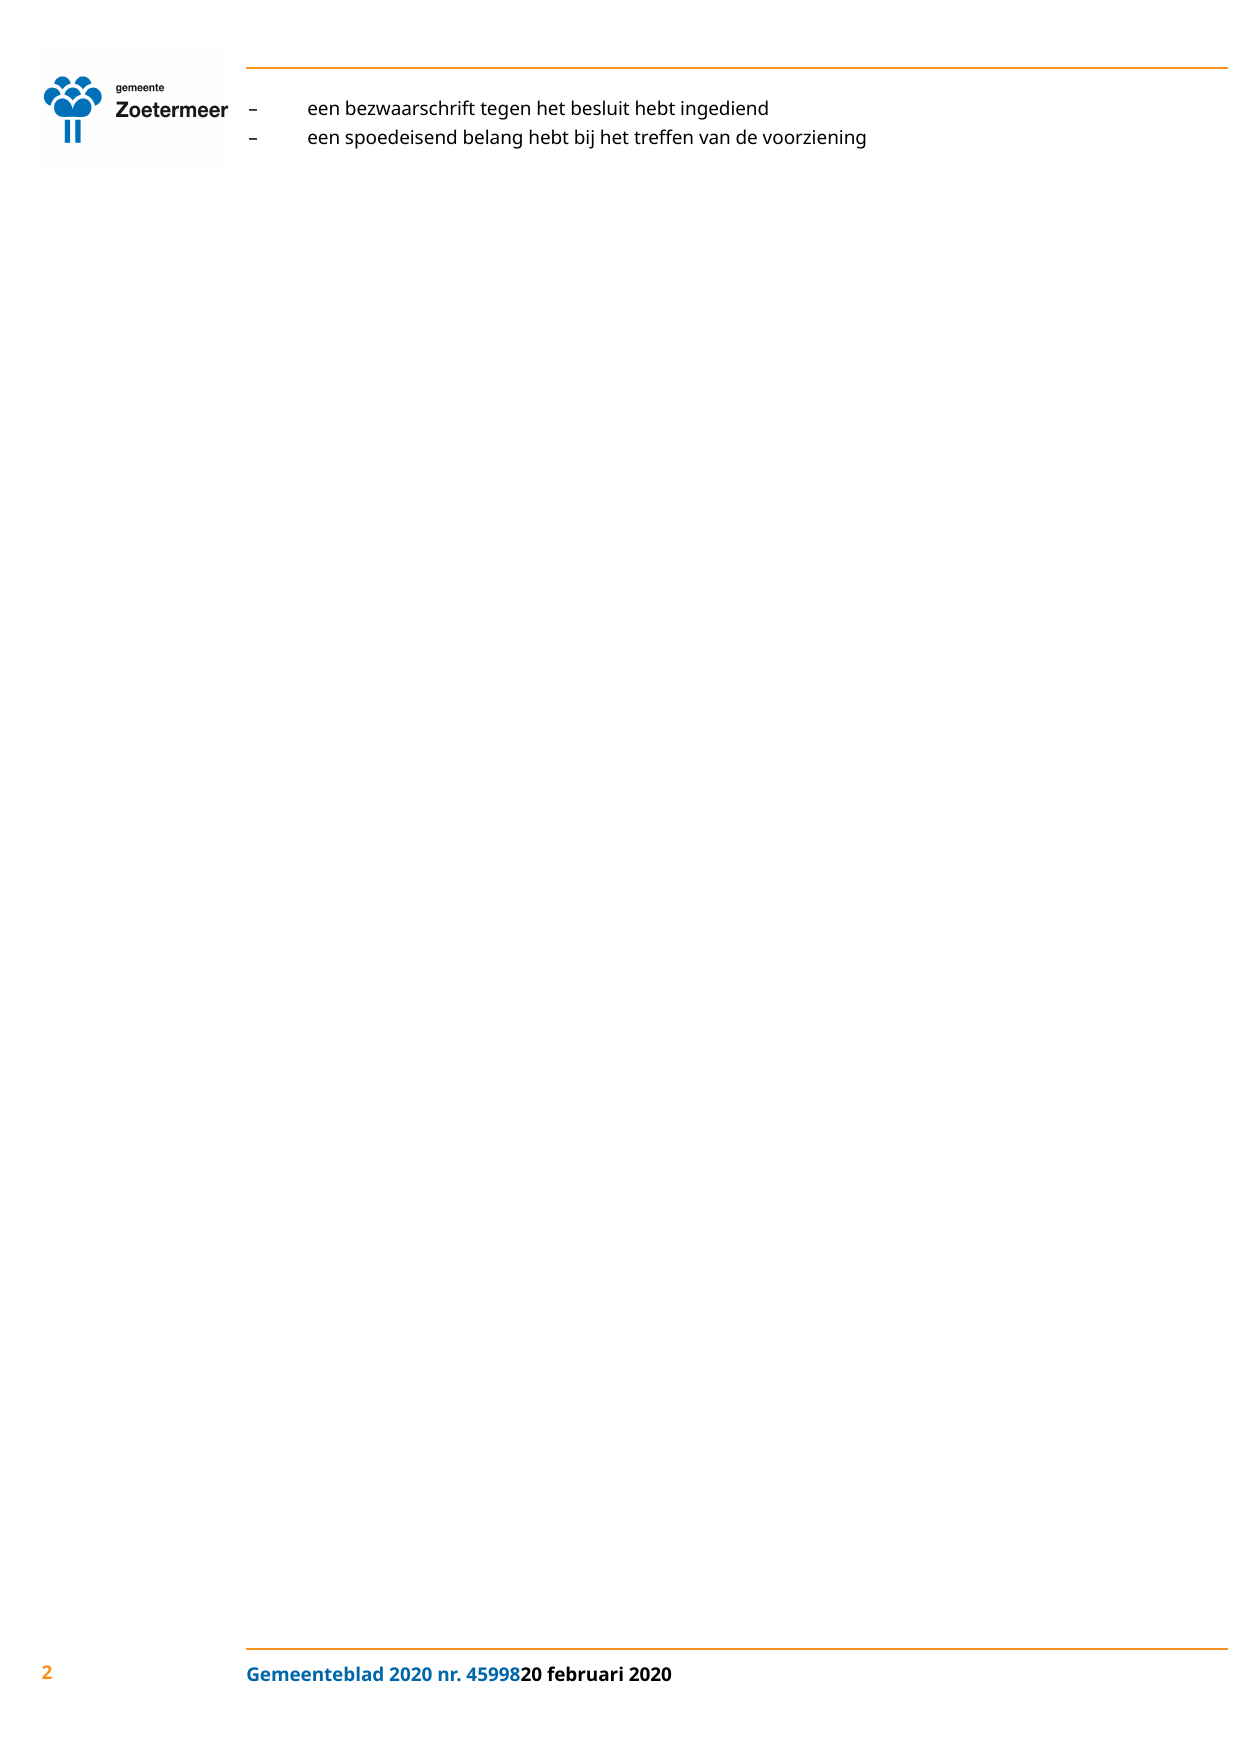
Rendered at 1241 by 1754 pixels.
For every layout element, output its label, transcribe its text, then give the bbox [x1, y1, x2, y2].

list een bezwaarschrift tegen het besluit hebt ingediend [248, 95, 1152, 121]
picture [41, 47, 231, 172]
list een spoedeisend belang hebt bij het treffen van de voorziening [248, 124, 1152, 150]
